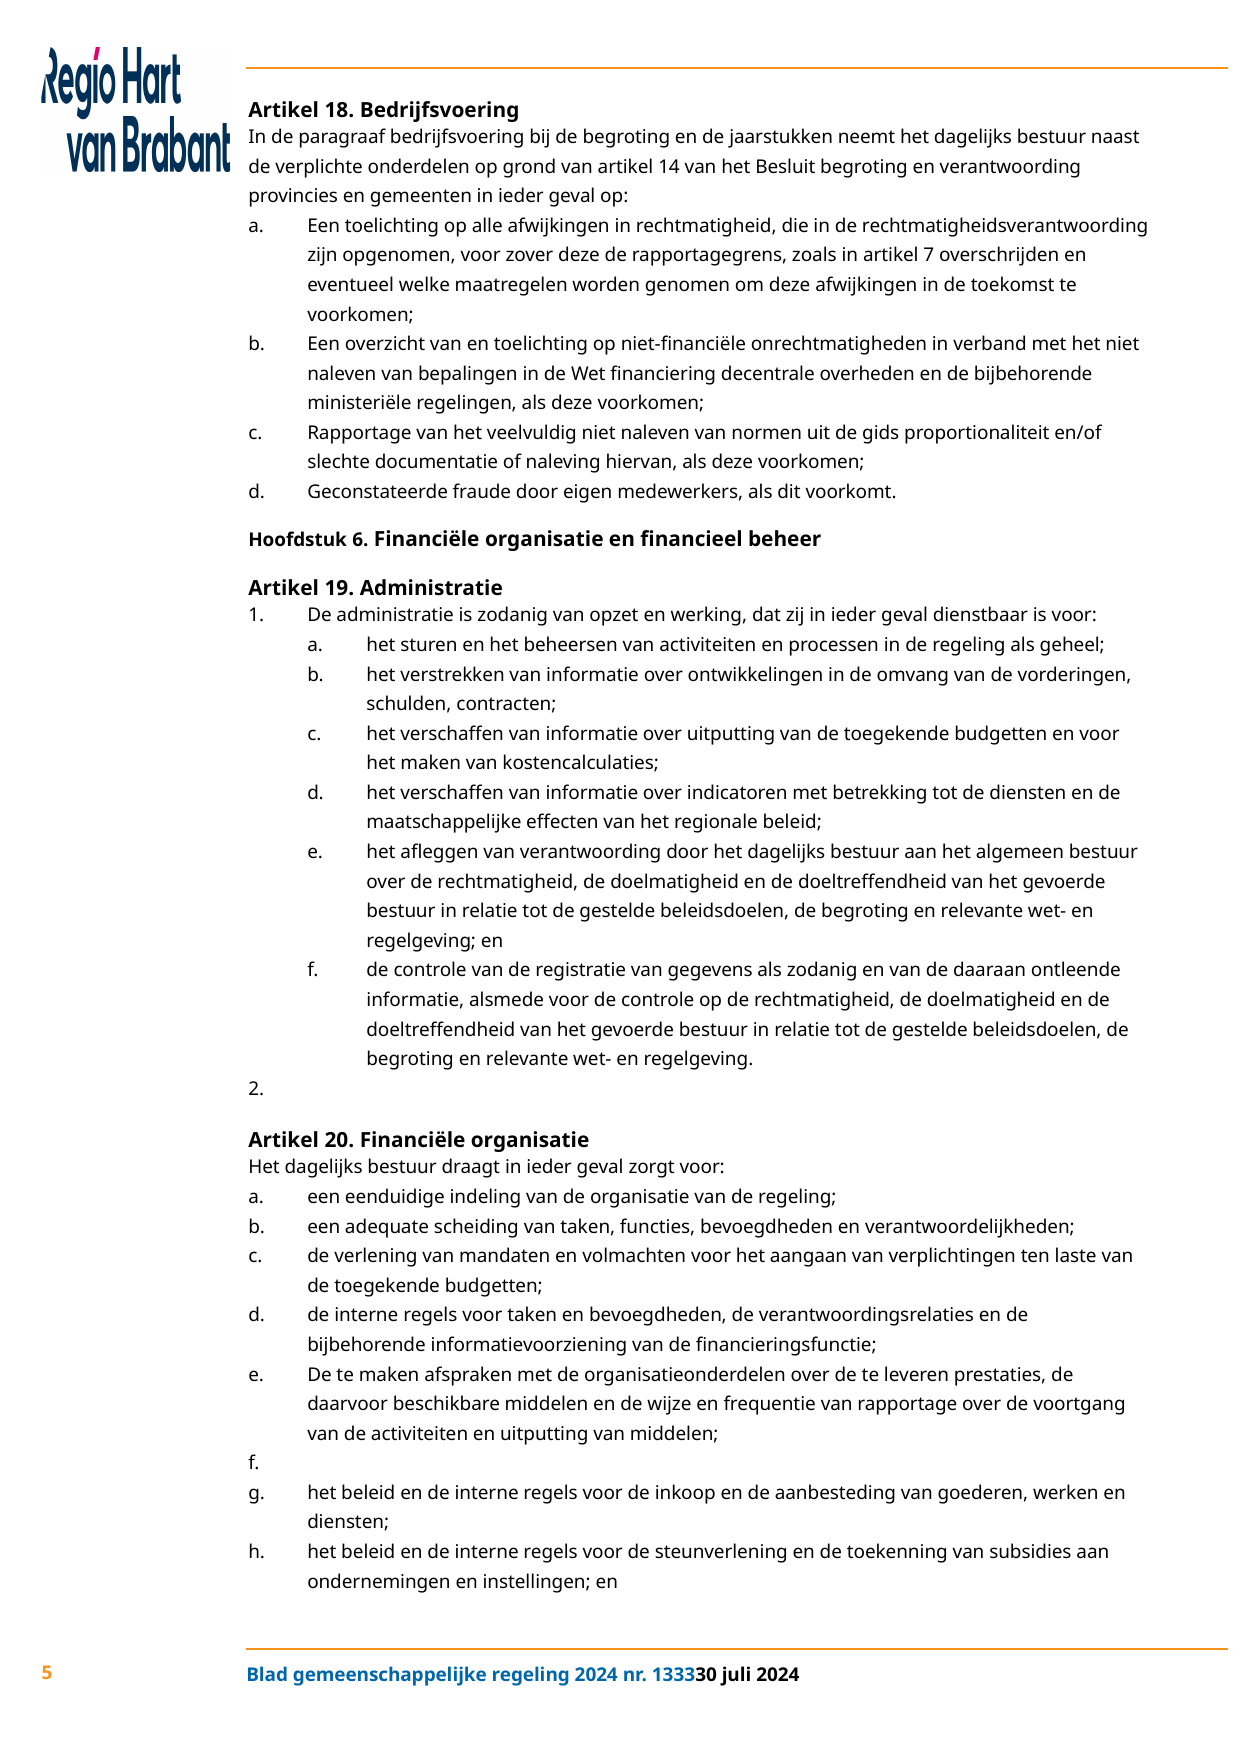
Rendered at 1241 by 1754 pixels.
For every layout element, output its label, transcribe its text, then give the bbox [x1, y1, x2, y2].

list een eenduidige indeling van de organisatie van de regeling; [248, 1183, 1152, 1209]
list het beleid en de interne regels voor de steunverlening en de toekenning van subsidies aan ondernemingen en instellingen; en [248, 1538, 1152, 1594]
text Het dagelijks bestuur draagt in ieder geval zorgt voor: [248, 1154, 1152, 1179]
text Hoofdstuk 6. Financiële organisatie en financieel beheer [248, 524, 1152, 552]
picture [41, 47, 231, 172]
list De te maken afspraken met de organisatieonderdelen over de te leveren prestaties, de daarvoor beschikbare middelen en de wijze en frequentie van rapportage over de voortgang van de activiteiten en uitputting van middelen; [248, 1361, 1152, 1446]
list Rapportage van het veelvuldig niet naleven van normen uit de gids proportionaliteit en/of slechte documentatie of naleving hiervan, als deze voorkomen; [248, 419, 1152, 474]
list Geconstateerde fraude door eigen medewerkers, als dit voorkomt. [248, 478, 1152, 504]
text In de paragraaf bedrijfsvoering bij de begroting en de jaarstukken neemt het dagelijks bestuur naast de verplichte onderdelen op grond van artikel 14 van het Besluit begroting en verantwoording provincies en gemeenten in ieder geval op: [248, 123, 1152, 208]
list Een overzicht van en toelichting op niet-financiële onrechtmatigheden in verband met het niet naleven van bepalingen in de Wet financiering decentrale overheden en de bijbehorende ministeriële regelingen, als deze voorkomen; [248, 330, 1152, 415]
list de interne regels voor taken en bevoegdheden, de verantwoordingsrelaties en de bijbehorende informatievoorziening van de financieringsfunctie; [248, 1302, 1152, 1357]
text Artikel 20. Financiële organisatie [248, 1125, 1152, 1154]
list Een toelichting op alle afwijkingen in rechtmatigheid, die in de rechtmatigheidsverantwoording zijn opgenomen, voor zover deze de rapportagegrens, zoals in artikel 7 overschrijden en eventueel welke maatregelen worden genomen om deze afwijkingen in de toekomst te voorkomen; [248, 212, 1152, 326]
list het verschaffen van informatie over indicatoren met betrekking tot de diensten en de maatschappelijke effecten van het regionale beleid; [307, 779, 1152, 834]
text Artikel 19. Administratie [248, 573, 1152, 602]
list het verschaffen van informatie over uitputting van de toegekende budgetten en voor het maken van kostencalculaties; [307, 720, 1152, 775]
list het sturen en het beheersen van activiteiten en processen in de regeling als geheel; [307, 631, 1152, 657]
list de controle van de registratie van gegevens als zodanig en van de daaraan ontleende informatie, alsmede voor de controle op de rechtmatigheid, de doelmatigheid en de doeltreffendheid van het gevoerde bestuur in relatie tot de gestelde beleidsdoelen, de begroting en relevante wet- en regelgeving. [307, 957, 1152, 1071]
list een adequate scheiding van taken, functies, bevoegdheden en verantwoordelijkheden; [248, 1213, 1152, 1239]
list de verlening van mandaten en volmachten voor het aangaan van verplichtingen ten laste van de toegekende budgetten; [248, 1242, 1152, 1298]
text Artikel 18. Bedrijfsvoering [248, 95, 1152, 123]
list het afleggen van verantwoording door het dagelijks bestuur aan het algemeen bestuur over de rechtmatigheid, de doelmatigheid en de doeltreffendheid van het gevoerde bestuur in relatie tot de gestelde beleidsdoelen, de begroting en relevante wet- en regelgeving; en [307, 838, 1152, 953]
list het beleid en de interne regels voor de inkoop en de aanbesteding van goederen, werken en diensten; [248, 1479, 1152, 1534]
list De administratie is zodanig van opzet en werking, dat zij in ieder geval dienstbaar is voor: [248, 602, 1152, 627]
list het verstrekken van informatie over ontwikkelingen in de omvang van de vorderingen, schulden, contracten; [307, 661, 1152, 716]
